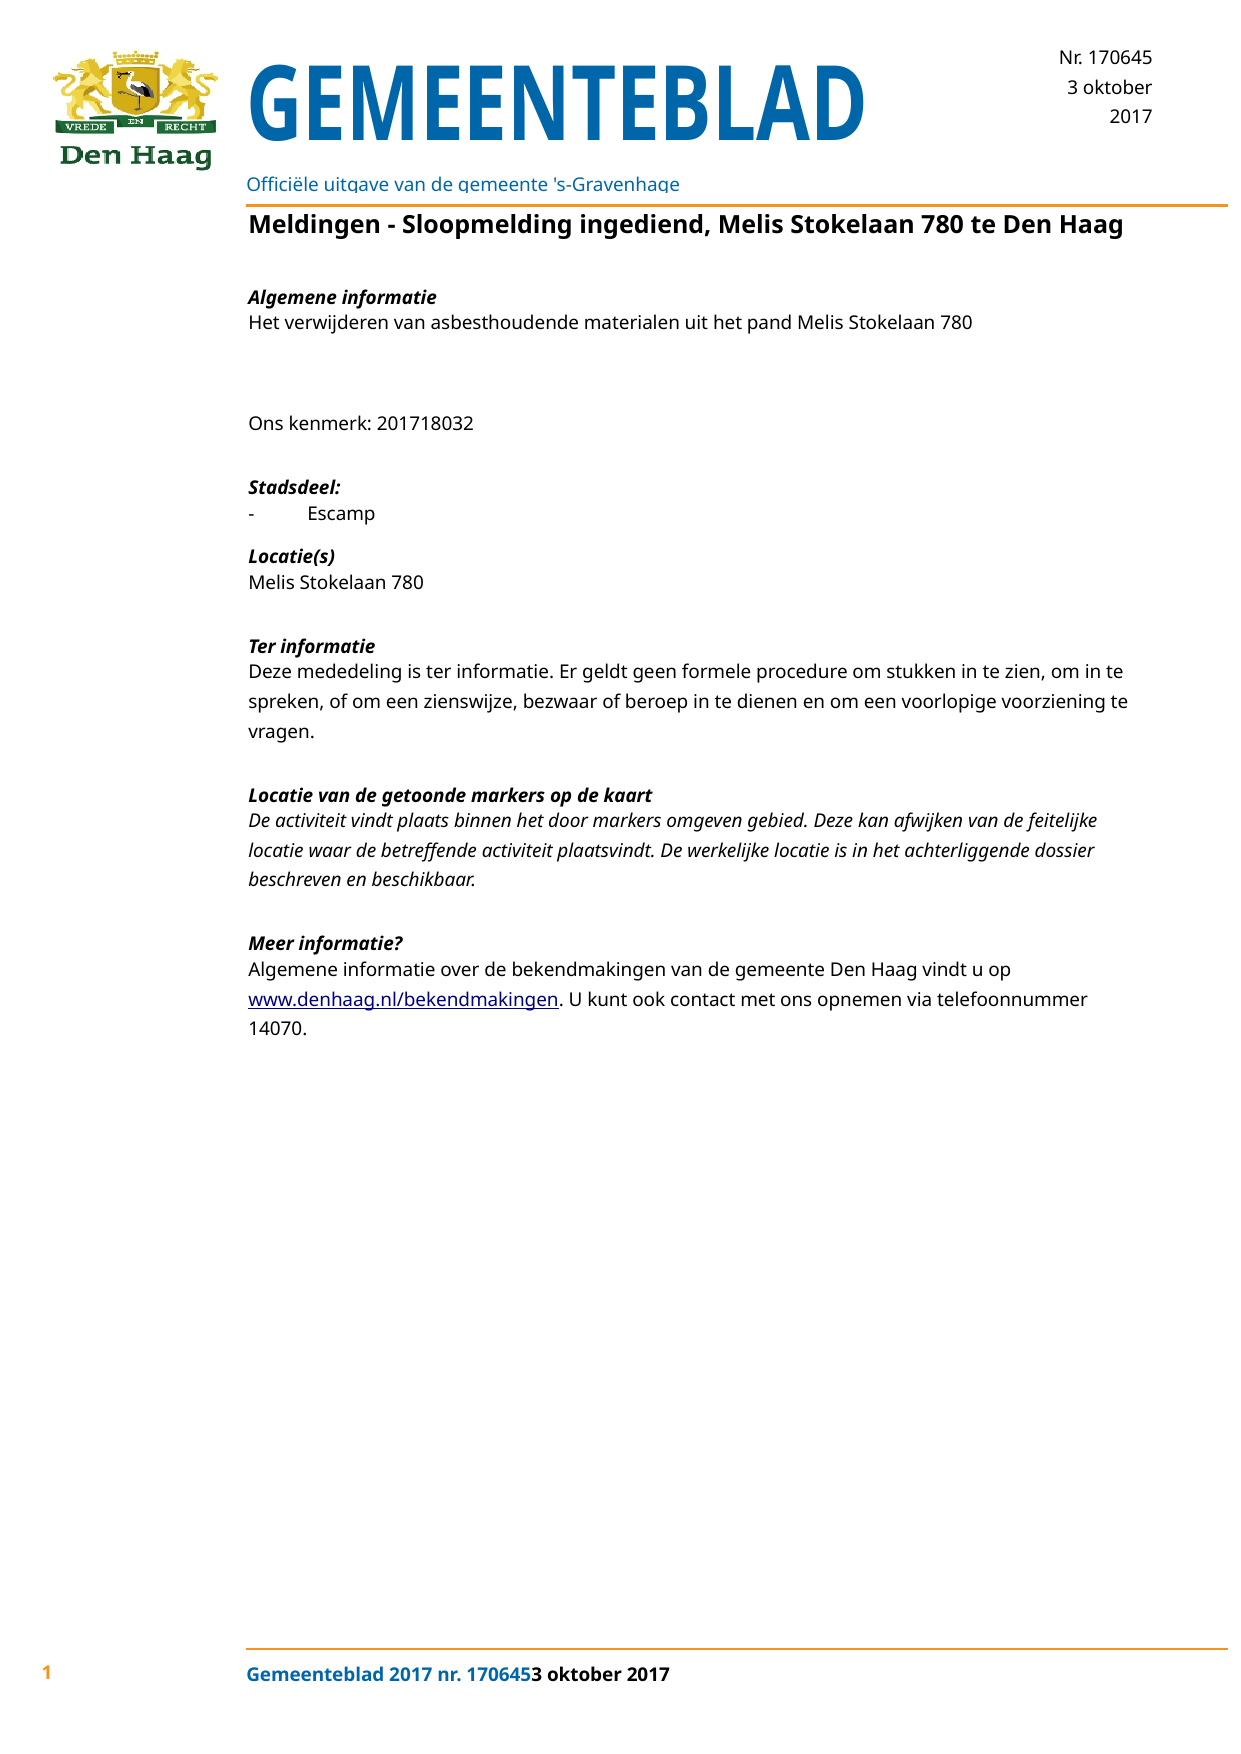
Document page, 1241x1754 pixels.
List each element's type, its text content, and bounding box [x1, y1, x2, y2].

text Locatie(s) [248, 543, 1152, 569]
text Locatie van de getoonde markers op de kaart [248, 782, 1152, 807]
text Deze mededeling is ter informatie. Er geldt geen formele procedure om stukken in te zien, om in te spreken, of om een zienswijze, bezwaar of beroep in te dienen en om een voorlopige voorziening te vragen. [248, 659, 1152, 743]
text Ter informatie [248, 633, 1152, 659]
text Meldingen - Sloopmelding ingediend, Melis Stokelaan 780 te Den Haag [248, 207, 1152, 241]
picture [41, 47, 231, 172]
text Ons kenmerk: 201718032 [248, 410, 1152, 436]
text Stadsdeel: [248, 474, 1152, 500]
text Algemene informatie [248, 284, 1152, 309]
text De activiteit vindt plaats binnen het door markers omgeven gebied. Deze kan afwijken van de feitelijke locatie waar de betreffende activiteit plaatsvindt. De werkelijke locatie is in het achterliggende dossier beschreven en beschikbaar. [248, 807, 1152, 892]
text Het verwijderen van asbesthoudende materialen uit het pand Melis Stokelaan 780 [248, 309, 1152, 335]
list Escamp [248, 500, 1152, 526]
text Algemene informatie over de bekendmakingen van de gemeente Den Haag vindt u op www.denhaag.nl/bekendmakingen. U kunt ook contact met ons opnemen via telefoonnummer 14070. [248, 956, 1152, 1041]
text Melis Stokelaan 780 [248, 569, 1152, 595]
text Meer informatie? [248, 931, 1152, 956]
